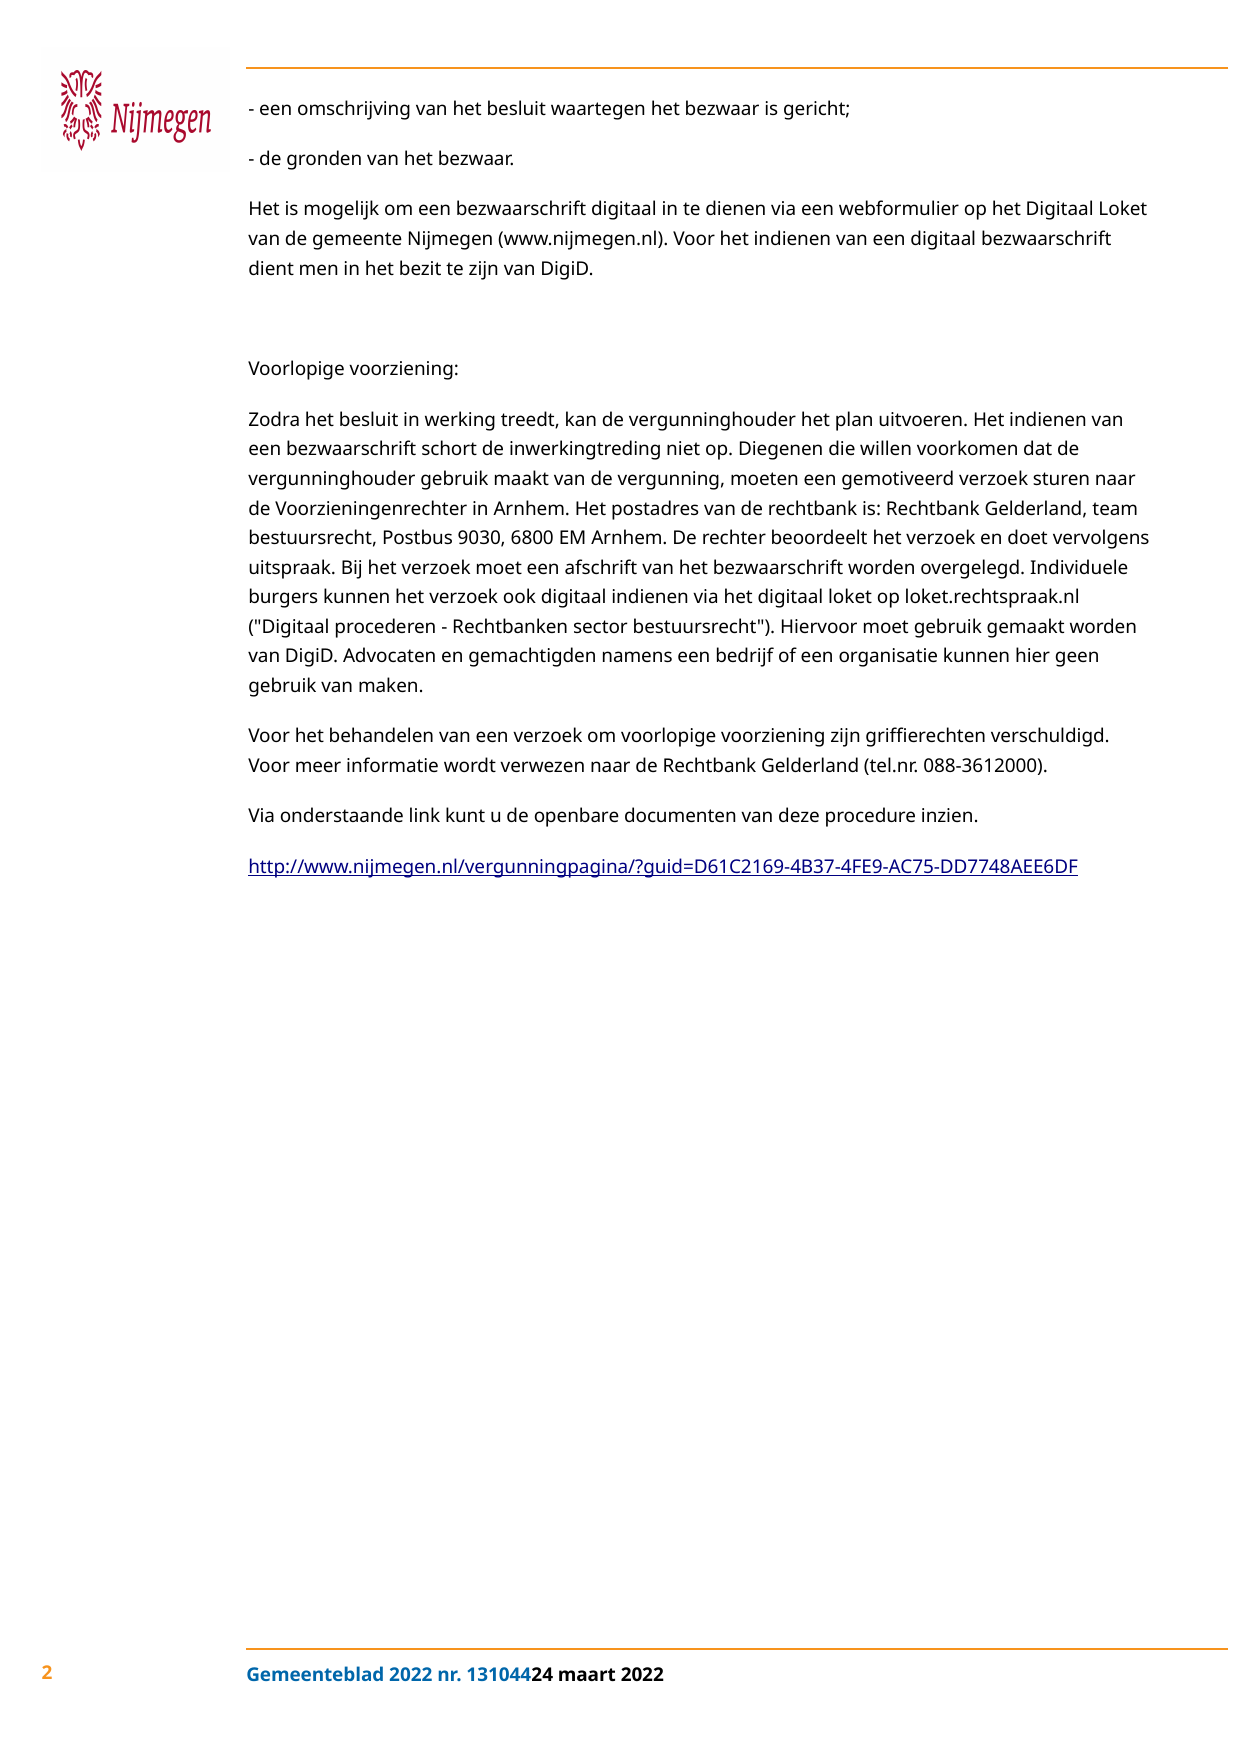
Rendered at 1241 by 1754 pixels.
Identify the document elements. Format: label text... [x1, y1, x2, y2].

picture [41, 47, 231, 172]
text Zodra het besluit in werking treedt, kan de vergunninghouder het plan uitvoeren. Het indienen van een bezwaarschrift schort de inwerkingtreding niet op. Diegenen die willen voorkomen dat de vergunninghouder gebruik maakt van de vergunning, moeten een gemotiveerd verzoek sturen naar de Voorzieningenrechter in Arnhem. Het postadres van de rechtbank is: Rechtbank Gelderland, team bestuursrecht, Postbus 9030, 6800 EM Arnhem. De rechter beoordeelt het verzoek en doet vervolgens uitspraak. Bij het verzoek moet een afschrift van het bezwaarschrift worden overgelegd. Individuele burgers kunnen het verzoek ook digitaal indienen via het digitaal loket op loket.rechtspraak.nl ("Digitaal procederen - Rechtbanken sector bestuursrecht"). Hiervoor moet gebruik gemaakt worden van DigiD. Advocaten en gemachtigden namens een bedrijf of een organisatie kunnen hier geen gebruik van maken. [248, 406, 1152, 698]
text Voor het behandelen van een verzoek om voorlopige voorziening zijn griffierechten verschuldigd. Voor meer informatie wordt verwezen naar de Rechtbank Gelderland (tel.nr. 088-3612000). [248, 723, 1152, 778]
text Voorlopige voorziening: [248, 356, 1152, 381]
text - de gronden van het bezwaar. [248, 145, 1152, 171]
text Het is mogelijk om een bezwaarschrift digitaal in te dienen via een webformulier op het Digitaal Loket van de gemeente Nijmegen (www.nijmegen.nl). Voor het indienen van een digitaal bezwaarschrift dient men in het bezit te zijn van DigiD. [248, 196, 1152, 281]
text - een omschrijving van het besluit waartegen het bezwaar is gericht; [248, 95, 1152, 121]
text Via onderstaande link kunt u de openbare documenten van deze procedure inzien. [248, 803, 1152, 828]
text http://www.nijmegen.nl/vergunningpagina/?guid=D61C2169-4B37-4FE9-AC75-DD7748AEE6DF [248, 853, 1152, 879]
